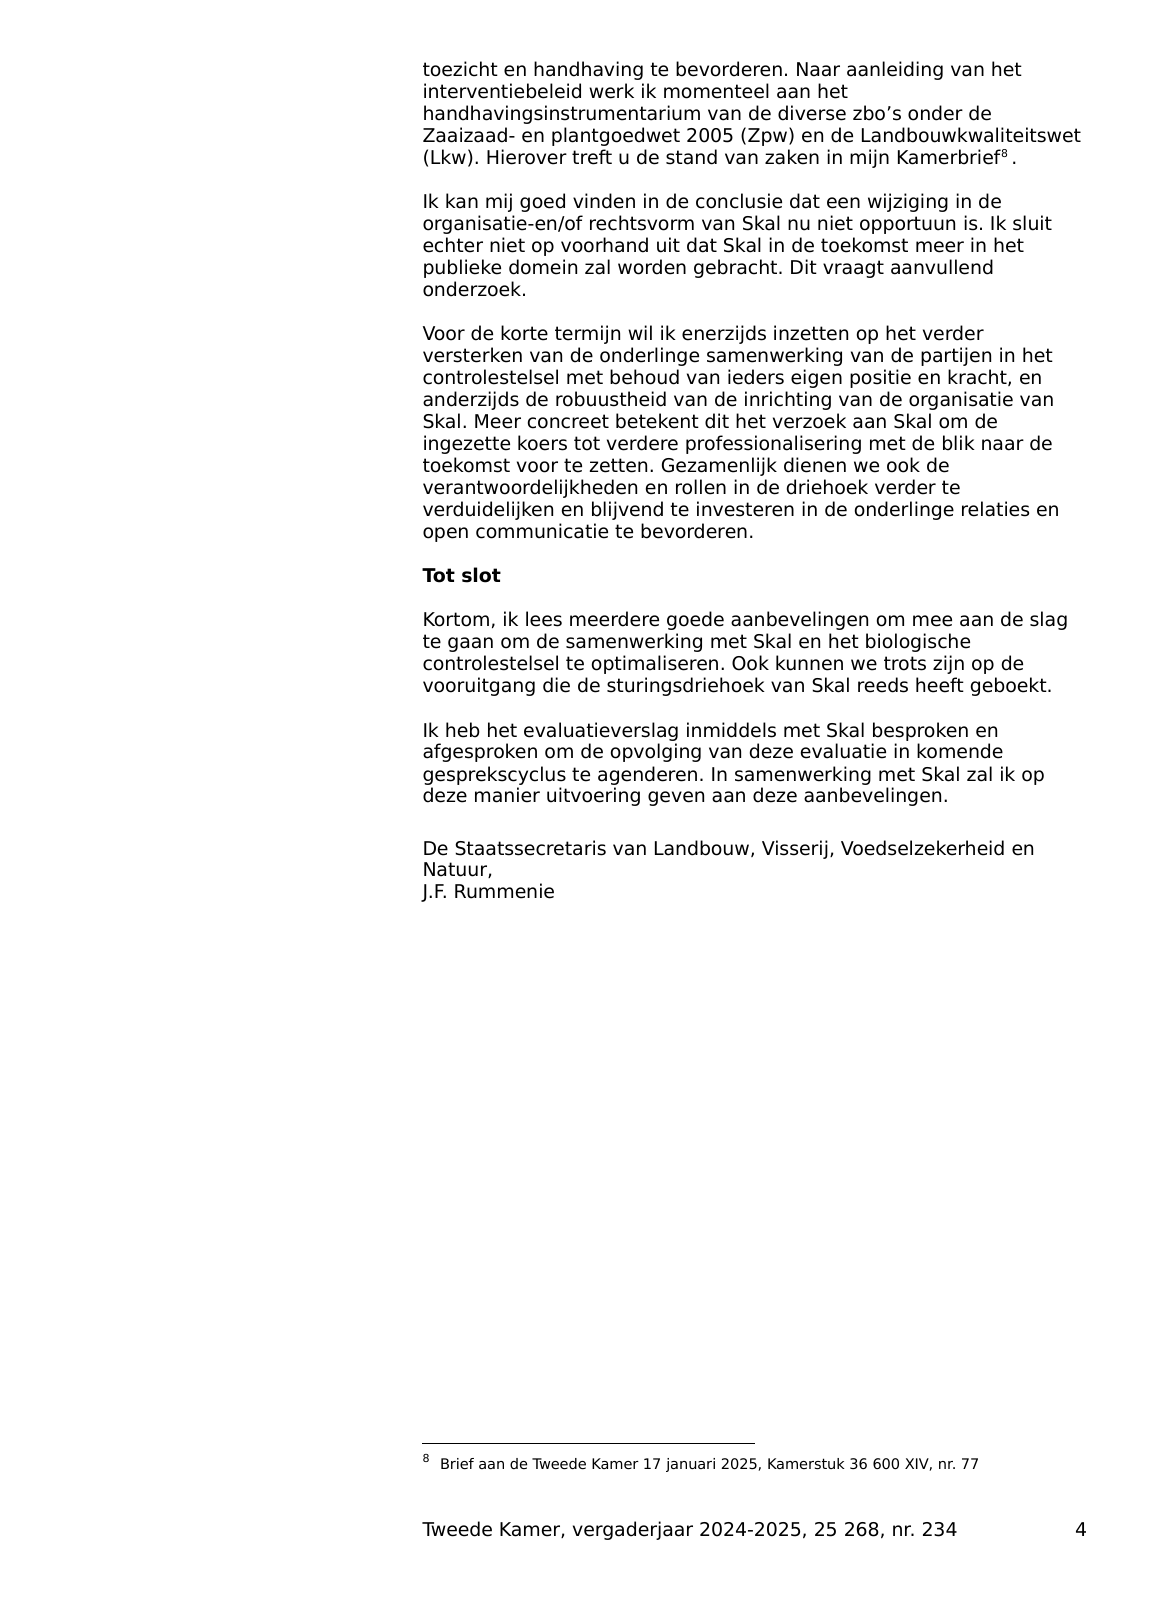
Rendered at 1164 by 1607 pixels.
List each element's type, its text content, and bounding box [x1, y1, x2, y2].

text toezicht en handhaving te bevorderen. Naar aanleiding van het interventiebeleid werk ik momenteel aan het handhavingsinstrumentarium van de diverse zbo’s onder de Zaaizaad- en plantgoedwet 2005 (Zpw) en de Landbouwkwaliteitswet (Lkw). Hierover treft u de stand van zaken in mijn Kamerbrief. [422, 59, 1087, 169]
text Voor de korte termijn wil ik enerzijds inzetten op het verder versterken van de onderlinge samenwerking van de partijen in het controlestelsel met behoud van ieders eigen positie en kracht, en anderzijds de robuustheid van de inrichting van de organisatie van Skal. Meer concreet betekent dit het verzoek aan Skal om de ingezette koers tot verdere professionalisering met de blik naar de toekomst voor te zetten. Gezamenlijk dienen we ook de verantwoordelijkheden en rollen in de driehoek verder te verduidelijken en blijvend te investeren in de onderlinge relaties en open communicatie te bevorderen. [422, 323, 1087, 543]
text Kortom, ik lees meerdere goede aanbevelingen om mee aan de slag te gaan om de samenwerking met Skal en het biologische controlestelsel te optimaliseren. Ook kunnen we trots zijn op de vooruitgang die de sturingsdriehoek van Skal reeds heeft geboekt. [422, 609, 1087, 697]
subtitle Tot slot [422, 565, 1087, 587]
text De Staatssecretaris van Landbouw, Visserij, Voedselzekerheid en Natuur, J.F. Rummenie [422, 837, 1087, 903]
text Ik kan mij goed vinden in de conclusie dat een wijziging in de organisatie-en/of rechtsvorm van Skal nu niet opportuun is. Ik sluit echter niet op voorhand uit dat Skal in de toekomst meer in het publieke domein zal worden gebracht. Dit vraagt aanvullend onderzoek. [422, 191, 1087, 301]
text Ik heb het evaluatieverslag inmiddels met Skal besproken en afgesproken om de opvolging van deze evaluatie in komende gesprekscyclus te agenderen. In samenwerking met Skal zal ik op deze manier uitvoering geven aan deze aanbevelingen. [422, 719, 1087, 807]
text Brief aan de Tweede Kamer 17 januari 2025, Kamerstuk 36 600 XIV, nr. 77 [422, 1452, 1087, 1474]
